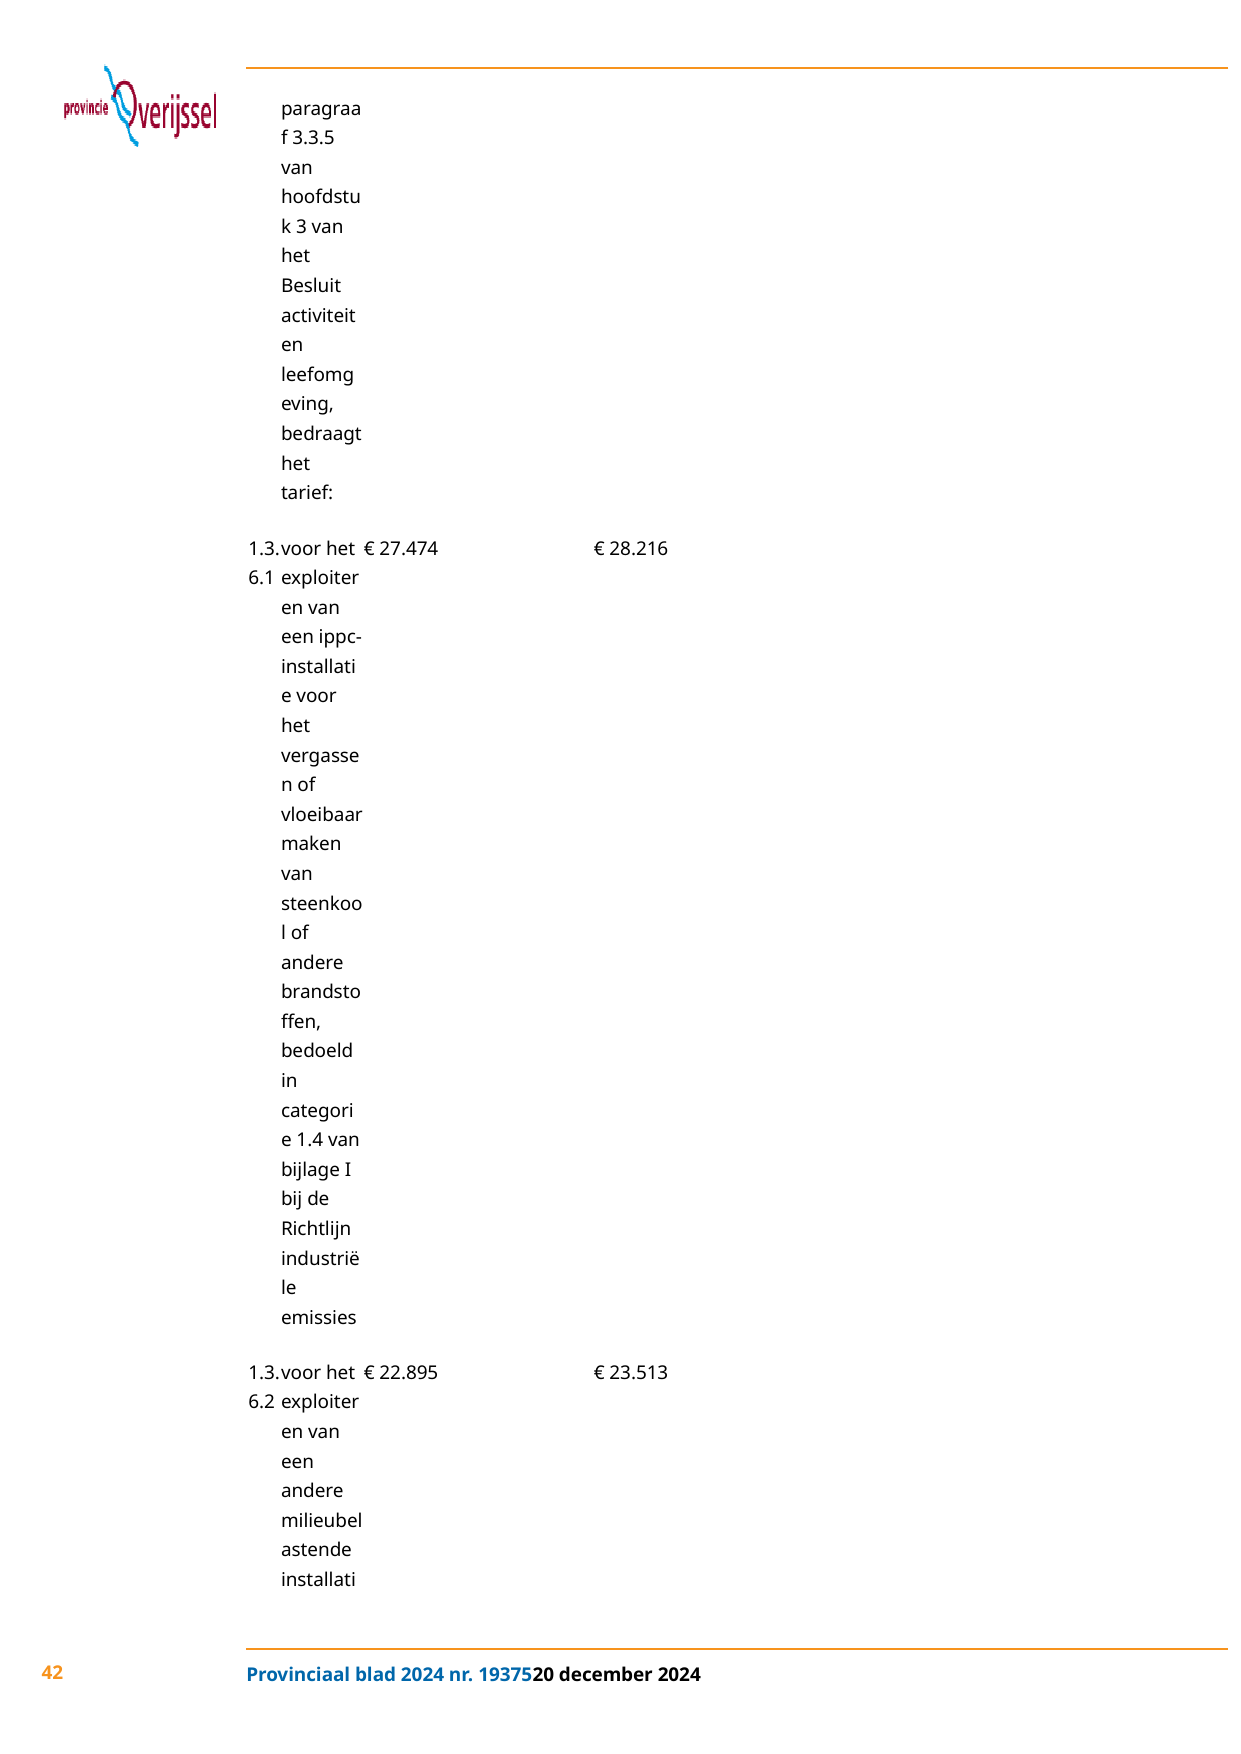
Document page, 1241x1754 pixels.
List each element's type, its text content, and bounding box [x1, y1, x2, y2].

table_cell € 28.216 [594, 535, 823, 1359]
table_cell 1.3.6.2 [248, 1359, 281, 1592]
picture [41, 47, 231, 172]
table_cell € 23.513 [594, 1359, 823, 1592]
table_cell voor het exploiteren van een andere milieubelastende installati [281, 1359, 363, 1592]
table_cell € 22.895 [364, 1359, 593, 1592]
table_cell [248, 95, 281, 535]
table_cell [495, 95, 1020, 535]
table_cell voor het exploiteren van een ippc-installatie voor het vergassen of vloeibaar maken van steenkool of andere brandstoffen, bedoeld in categorie 1.4 van bijlage I bij de Richtlijn industriële emissies [281, 535, 363, 1359]
table_cell 1.3.6.1 [248, 535, 281, 1359]
table_cell € 27.474 [364, 535, 593, 1359]
table_cell paragraaf 3.3.5 van hoofdstuk 3 van het Besluit activiteiten leefomgeving, bedraagt het tarief: [281, 95, 363, 535]
table_cell [364, 95, 495, 535]
